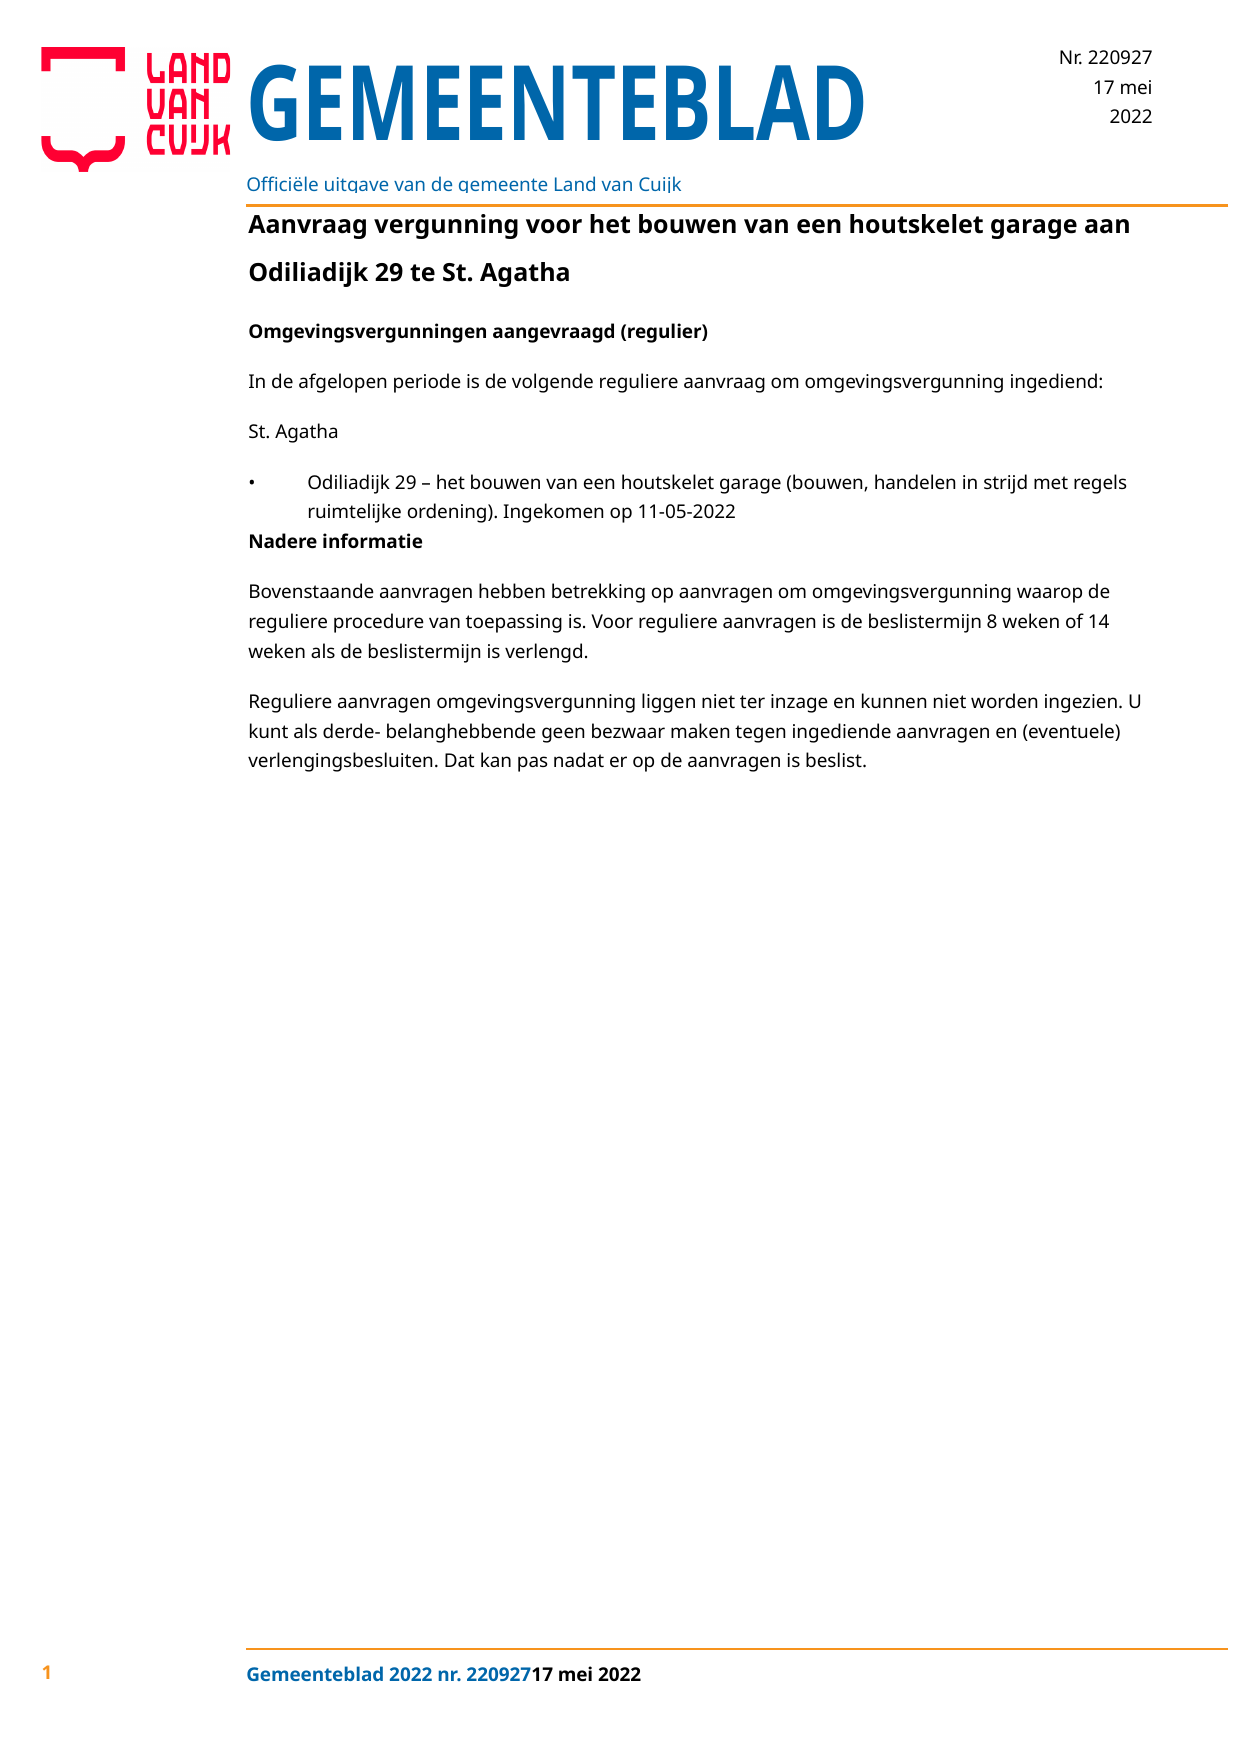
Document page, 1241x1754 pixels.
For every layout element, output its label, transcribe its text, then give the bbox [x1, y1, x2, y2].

text Omgevingsvergunningen aangevraagd (regulier) [248, 318, 1152, 344]
text St. Agatha [248, 419, 1152, 444]
text Aanvraag vergunning voor het bouwen van een houtskelet garage aan Odiliadijk 29 te St. Agatha [248, 207, 1152, 288]
text Bovenstaande aanvragen hebben betrekking op aanvragen om omgevingsvergunning waarop de reguliere procedure van toepassing is. Voor reguliere aanvragen is de beslistermijn 8 weken of 14 weken als de beslistermijn is verlengd. [248, 579, 1152, 664]
text In de afgelopen periode is de volgende reguliere aanvraag om omgevingsvergunning ingediend: [248, 368, 1152, 394]
picture [41, 47, 231, 172]
list Odiliadijk 29 – het bouwen van een houtskelet garage (bouwen, handelen in strijd met regels ruimtelijke ordening). Ingekomen op 11-05-2022 [248, 469, 1152, 524]
text Nadere informatie [248, 528, 1152, 554]
text Reguliere aanvragen omgevingsvergunning liggen niet ter inzage en kunnen niet worden ingezien. U kunt als derde- belanghebbende geen bezwaar maken tegen ingediende aanvragen en (eventuele) verlengingsbesluiten. Dat kan pas nadat er op de aanvragen is beslist. [248, 688, 1152, 773]
